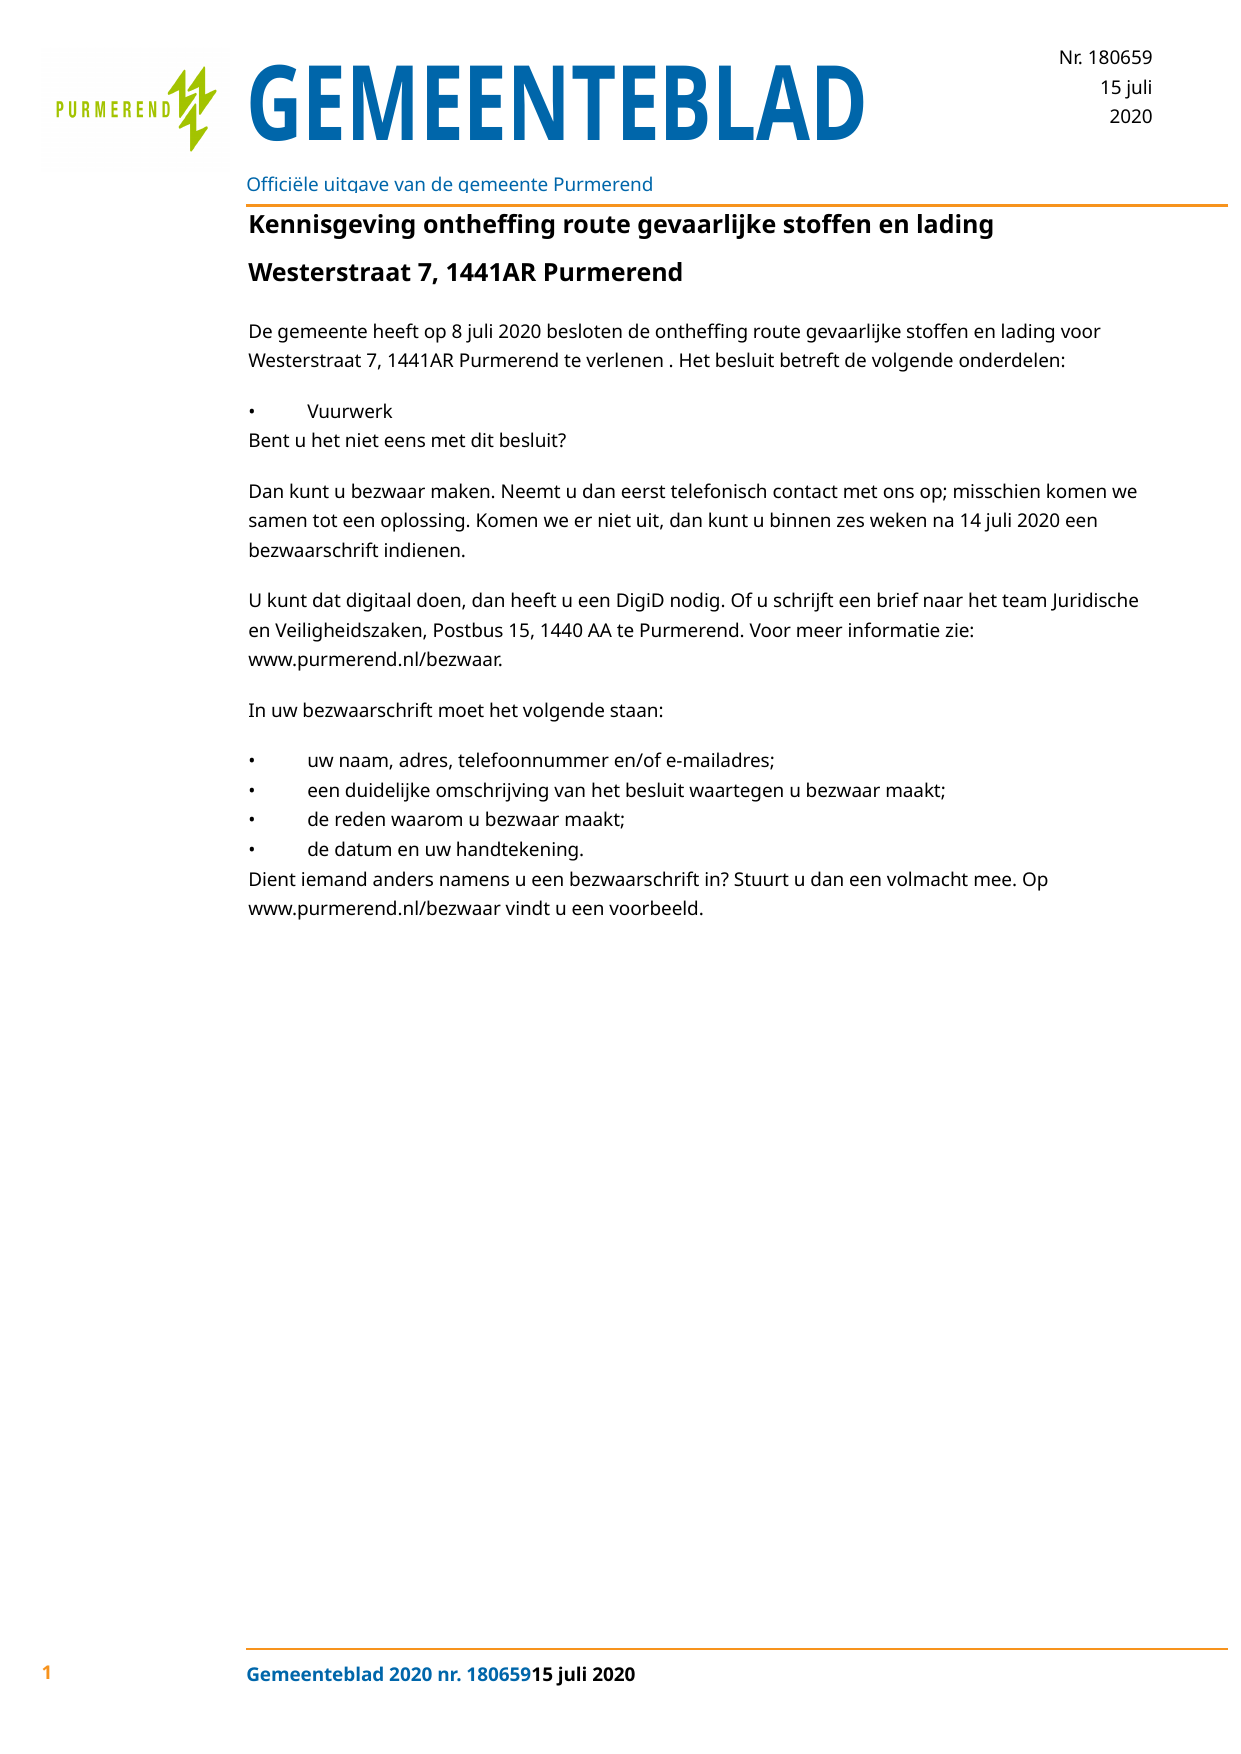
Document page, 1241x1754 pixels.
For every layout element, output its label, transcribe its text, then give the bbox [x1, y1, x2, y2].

text De gemeente heeft op 8 juli 2020 besloten de ontheffing route gevaarlijke stoffen en lading voor Westerstraat 7, 1441AR Purmerend te verlenen . Het besluit betreft de volgende onderdelen: [248, 318, 1152, 373]
text U kunt dat digitaal doen, dan heeft u een DigiD nodig. Of u schrijft een brief naar het team Juridische en Veiligheidszaken, Postbus 15, 1440 AA te Purmerend. Voor meer informatie zie: www.purmerend.nl/bezwaar. [248, 587, 1152, 672]
text Dan kunt u bezwaar maken. Neemt u dan eerst telefonisch contact met ons op; misschien komen we samen tot een oplossing. Komen we er niet uit, dan kunt u binnen zes weken na 14 juli 2020 een bezwaarschrift indienen. [248, 478, 1152, 563]
list Vuurwerk [248, 398, 1152, 424]
list een duidelijke omschrijving van het besluit waartegen u bezwaar maakt; [248, 777, 1152, 803]
picture [41, 47, 231, 172]
text In uw bezwaarschrift moet het volgende staan: [248, 697, 1152, 723]
text Dient iemand anders namens u een bezwaarschrift in? Stuurt u dan een volmacht mee. Op www.purmerend.nl/bezwaar vindt u een voorbeeld. [248, 866, 1152, 921]
list de datum en uw handtekening. [248, 836, 1152, 862]
list uw naam, adres, telefoonnummer en/of e-mailadres; [248, 747, 1152, 773]
text Kennisgeving ontheffing route gevaarlijke stoffen en lading Westerstraat 7, 1441AR Purmerend [248, 207, 1152, 288]
text Bent u het niet eens met dit besluit? [248, 427, 1152, 453]
list de reden waarom u bezwaar maakt; [248, 807, 1152, 832]
